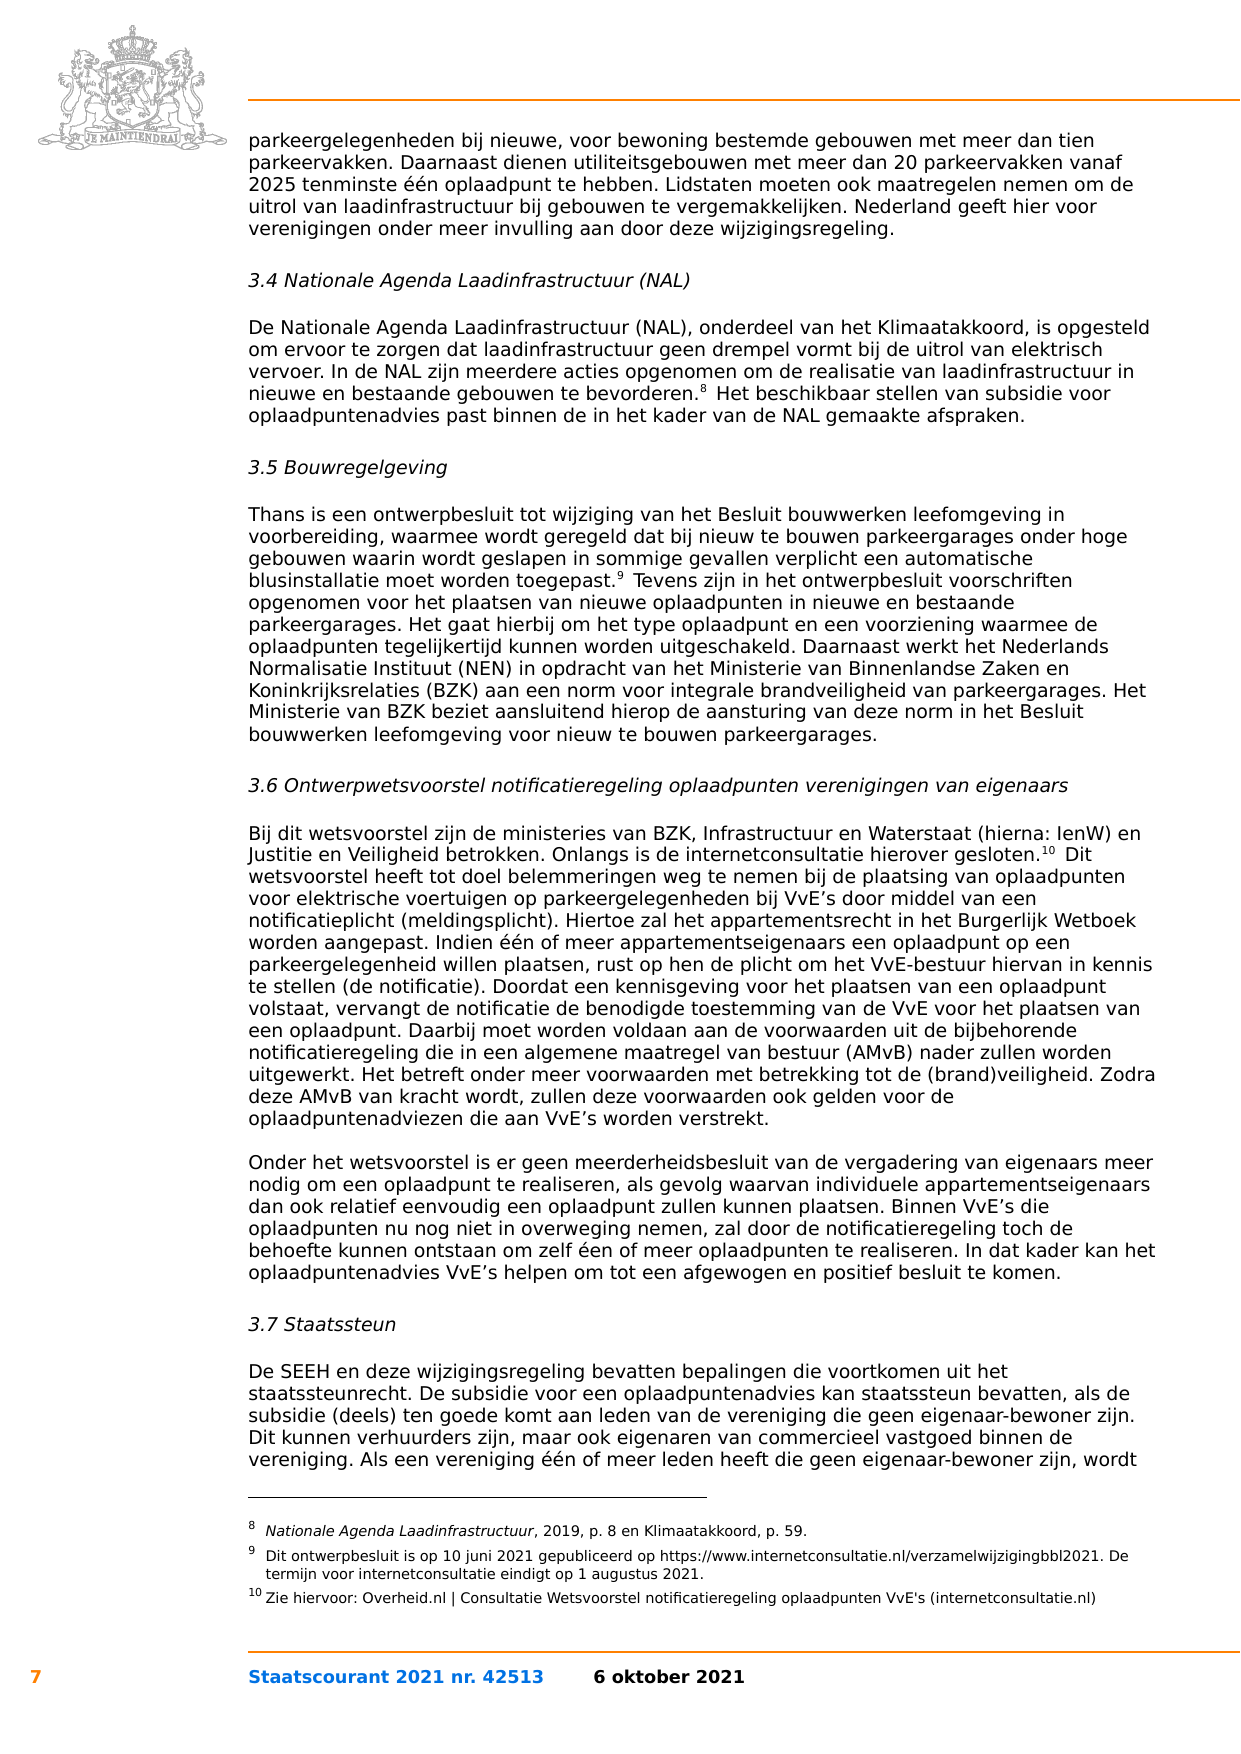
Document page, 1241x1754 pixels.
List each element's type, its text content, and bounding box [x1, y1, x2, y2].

text parkeergelegenheden bij nieuwe, voor bewoning bestemde gebouwen met meer dan tien parkeervakken. Daarnaast dienen utiliteitsgebouwen met meer dan 20 parkeervakken vanaf 2025 tenminste één oplaadpunt te hebben. Lidstaten moeten ook maatregelen nemen om de uitrol van laadinfrastructuur bij gebouwen te vergemakkelijken. Nederland geeft hier voor verenigingen onder meer invulling aan door deze wijzigingsregeling. [248, 130, 1163, 240]
subtitle 3.6 Ontwerpwetsvoorstel notificatieregeling oplaadpunten verenigingen van eigenaars [248, 775, 1163, 797]
subtitle 3.7 Staatssteun [248, 1314, 1163, 1336]
text De SEEH en deze wijzigingsregeling bevatten bepalingen die voortkomen uit het staatssteunrecht. De subsidie voor een oplaadpuntenadvies kan staatssteun bevatten, als de subsidie (deels) ten goede komt aan leden van de vereniging die geen eigenaar-bewoner zijn. Dit kunnen verhuurders zijn, maar ook eigenaren van commercieel vastgoed binnen de vereniging. Als een vereniging één of meer leden heeft die geen eigenaar-bewoner zijn, wordt [248, 1361, 1163, 1471]
text Zie hiervoor: Overheid.nl | Consultatie Wetsvoorstel notificatieregeling oplaadpunten VvE's (internetconsultatie.nl) [248, 1586, 1163, 1608]
text De Nationale Agenda Laadinfrastructuur (NAL), onderdeel van het Klimaatakkoord, is opgesteld om ervoor te zorgen dat laadinfrastructuur geen drempel vormt bij de uitrol van elektrisch vervoer. In de NAL zijn meerdere acties opgenomen om de realisatie van laadinfrastructuur in nieuwe en bestaande gebouwen te bevorderen. Het beschikbaar stellen van subsidie voor oplaadpuntenadvies past binnen de in het kader van de NAL gemaakte afspraken. [248, 317, 1163, 427]
picture [38, 25, 227, 150]
text Onder het wetsvoorstel is er geen meerderheidsbesluit van de vergadering van eigenaars meer nodig om een oplaadpunt te realiseren, als gevolg waarvan individuele appartementseigenaars dan ook relatief eenvoudig een oplaadpunt zullen kunnen plaatsen. Binnen VvE’s die oplaadpunten nu nog niet in overweging nemen, zal door de notificatieregeling toch de behoefte kunnen ontstaan om zelf éen of meer oplaadpunten te realiseren. In dat kader kan het oplaadpuntenadvies VvE’s helpen om tot een afgewogen en positief besluit te komen. [248, 1152, 1163, 1284]
subtitle 3.4 Nationale Agenda Laadinfrastructuur (NAL) [248, 270, 1163, 292]
subtitle 3.5 Bouwregelgeving [248, 457, 1163, 479]
text Nationale Agenda Laadinfrastructuur, 2019, p. 8 en Klimaatakkoord, p. 59. [248, 1519, 1163, 1541]
text Bij dit wetsvoorstel zijn de ministeries van BZK, Infrastructuur en Waterstaat (hierna: IenW) en Justitie en Veiligheid betrokken. Onlangs is de internetconsultatie hierover gesloten. Dit wetsvoorstel heeft tot doel belemmeringen weg te nemen bij de plaatsing van oplaadpunten voor elektrische voertuigen op parkeergelegenheden bij VvE’s door middel van een notificatieplicht (meldingsplicht). Hiertoe zal het appartementsrecht in het Burgerlijk Wetboek worden aangepast. Indien één of meer appartementseigenaars een oplaadpunt op een parkeergelegenheid willen plaatsen, rust op hen de plicht om het VvE-bestuur hiervan in kennis te stellen (de notificatie). Doordat een kennisgeving voor het plaatsen van een oplaadpunt volstaat, vervangt de notificatie de benodigde toestemming van de VvE voor het plaatsen van een oplaadpunt. Daarbij moet worden voldaan aan de voorwaarden uit de bijbehorende notificatieregeling die in een algemene maatregel van bestuur (AMvB) nader zullen worden uitgewerkt. Het betreft onder meer voorwaarden met betrekking tot de (brand)veiligheid. Zodra deze AMvB van kracht wordt, zullen deze voorwaarden ook gelden voor de oplaadpuntenadviezen die aan VvE’s worden verstrekt. [248, 822, 1163, 1130]
text Dit ontwerpbesluit is op 10 juni 2021 gepubliceerd op https://www.internetconsultatie.nl/verzamelwijzigingbbl2021. De termijn voor internetconsultatie eindigt op 1 augustus 2021. [248, 1544, 1163, 1583]
text Thans is een ontwerpbesluit tot wijziging van het Besluit bouwwerken leefomgeving in voorbereiding, waarmee wordt geregeld dat bij nieuw te bouwen parkeergarages onder hoge gebouwen waarin wordt geslapen in sommige gevallen verplicht een automatische blusinstallatie moet worden toegepast. Tevens zijn in het ontwerpbesluit voorschriften opgenomen voor het plaatsen van nieuwe oplaadpunten in nieuwe en bestaande parkeergarages. Het gaat hierbij om het type oplaadpunt en een voorziening waarmee de oplaadpunten tegelijkertijd kunnen worden uitgeschakeld. Daarnaast werkt het Nederlands Normalisatie Instituut (NEN) in opdracht van het Ministerie van Binnenlandse Zaken en Koninkrijksrelaties (BZK) aan een norm voor integrale brandveiligheid van parkeergarages. Het Ministerie van BZK beziet aansluitend hierop de aansturing van deze norm in het Besluit bouwwerken leefomgeving voor nieuw te bouwen parkeergarages. [248, 504, 1163, 745]
